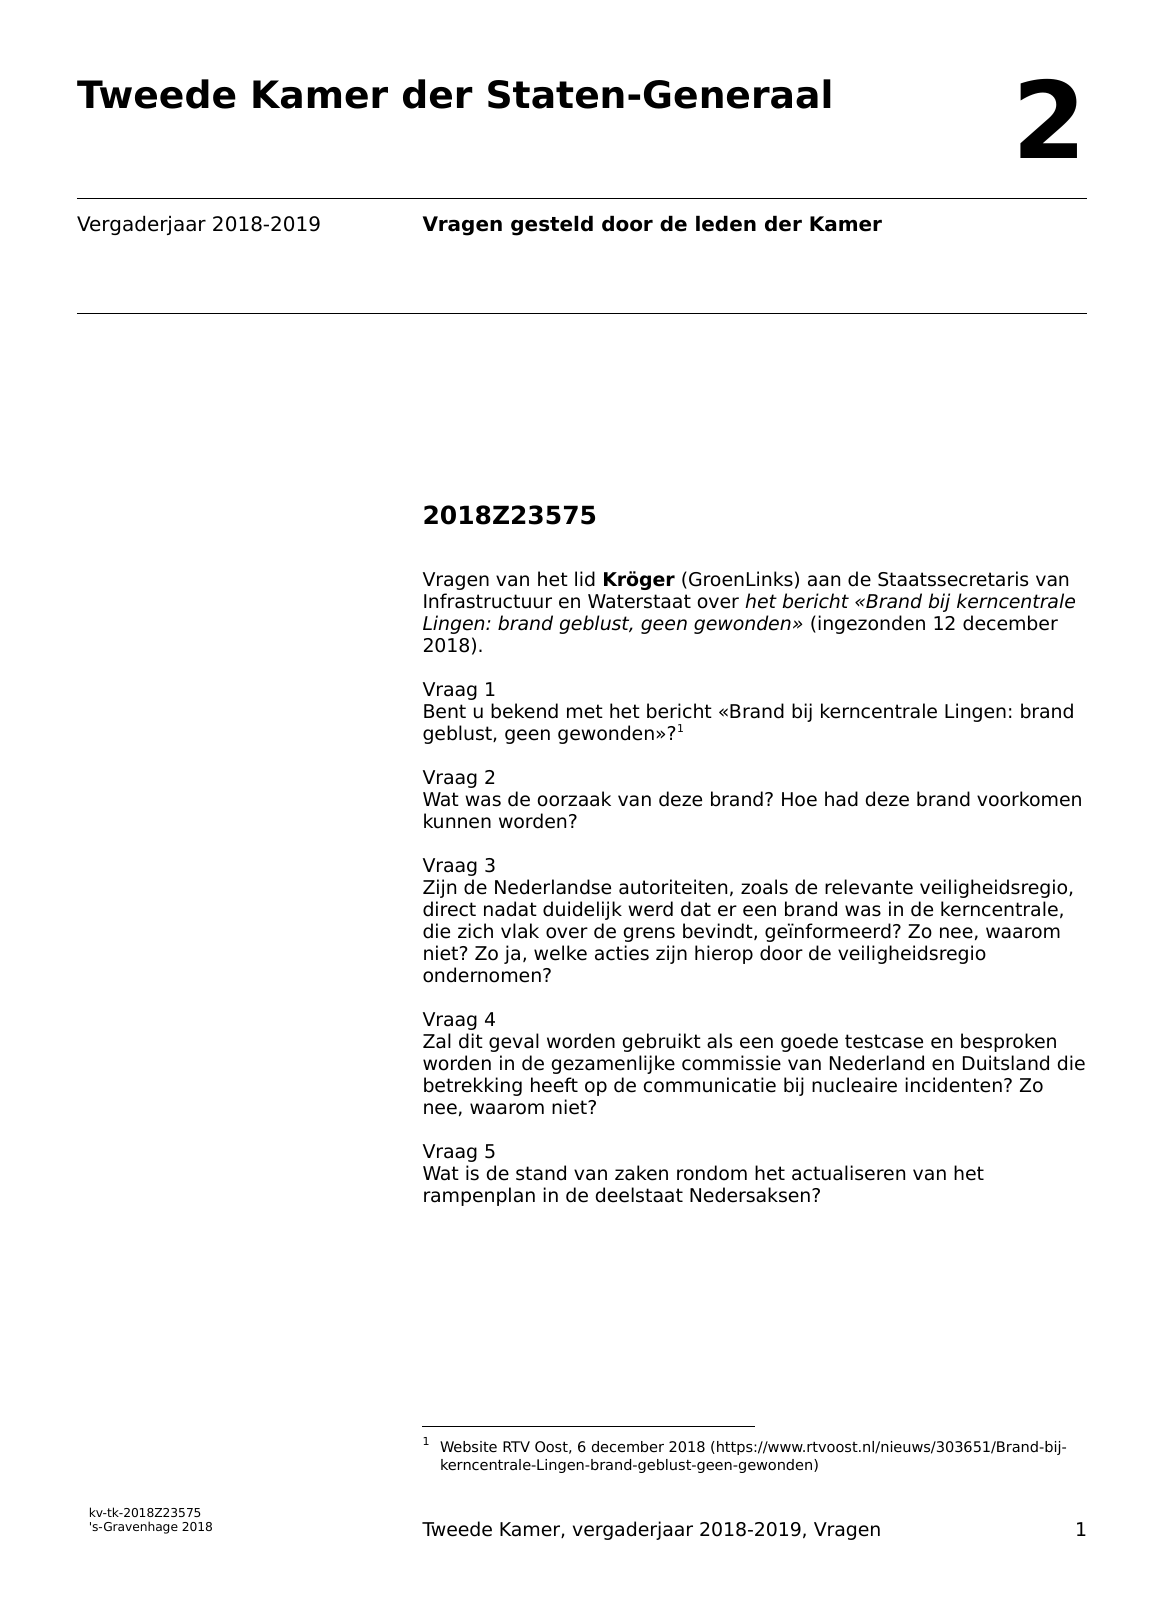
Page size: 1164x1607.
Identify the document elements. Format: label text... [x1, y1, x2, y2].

text Wat was de oorzaak van deze brand? Hoe had deze brand voorkomen kunnen worden? [422, 789, 1087, 833]
text Vraag 2 [422, 767, 1087, 789]
text Vraag 3 [422, 855, 1087, 877]
text kv-tk-2018Z23575 [88, 1506, 323, 1520]
text Bent u bekend met het bericht «Brand bij kerncentrale Lingen: brand geblust, geen gewonden»? [422, 701, 1087, 745]
text Zijn de Nederlandse autoriteiten, zoals de relevante veiligheidsregio, direct nadat duidelijk werd dat er een brand was in de kerncentrale, die zich vlak over de grens bevindt, geïnformeerd? Zo nee, waarom niet? Zo ja, welke acties zijn hierop door de veiligheidsregio ondernomen? [422, 877, 1087, 987]
text Vragen van het lid Kröger (GroenLinks) aan de Staatssecretaris van Infrastructuur en Waterstaat over het bericht «Brand bij kerncentrale Lingen: brand geblust, geen gewonden» (ingezonden 12 december 2018). [422, 569, 1087, 657]
table_cell Vergaderjaar 2018-2019 [77, 199, 422, 313]
text Vraag 5 [422, 1141, 1087, 1163]
text Vraag 4 [422, 1009, 1087, 1031]
text Vraag 1 [422, 679, 1087, 701]
table_header 2 [886, 59, 1087, 198]
table_header Tweede Kamer der Staten-Generaal [77, 59, 886, 198]
text Wat is de stand van zaken rondom het actualiseren van het rampenplan in de deelstaat Nedersaksen? [422, 1163, 1087, 1207]
text 2018Z23575 [422, 501, 1087, 531]
table_cell Vragen gesteld door de leden der Kamer [422, 199, 1087, 313]
text Website RTV Oost, 6 december 2018 (https://www.rtvoost.nl/nieuws/303651/Brand-bij-kerncentrale-Lingen-brand-geblust-geen-gewonden) [422, 1435, 1087, 1474]
text Zal dit geval worden gebruikt als een goede testcase en besproken worden in de gezamenlijke commissie van Nederland en Duitsland die betrekking heeft op de communicatie bij nucleaire incidenten? Zo nee, waarom niet? [422, 1031, 1087, 1119]
text 's-Gravenhage 2018 [88, 1520, 323, 1534]
